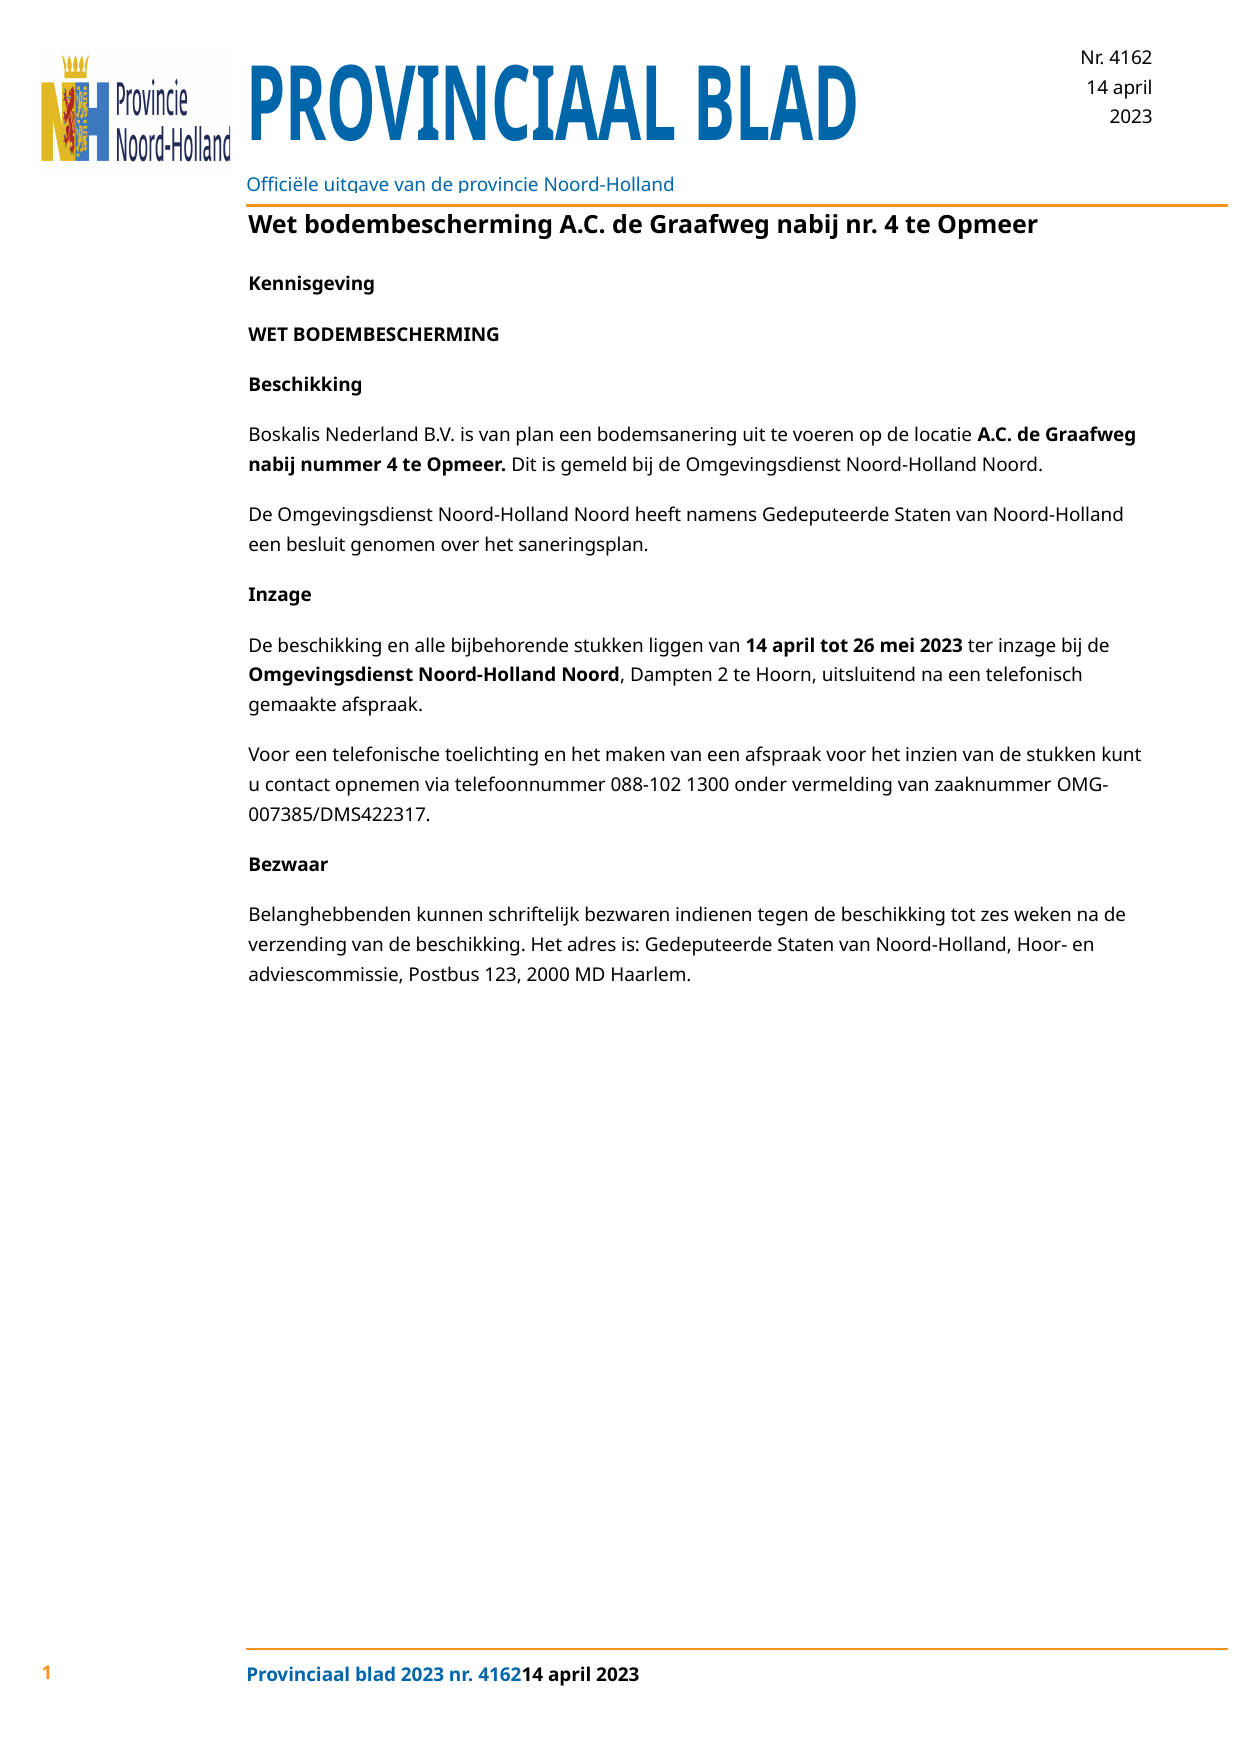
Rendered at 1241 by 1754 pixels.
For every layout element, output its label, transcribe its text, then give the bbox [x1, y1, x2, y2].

text De beschikking en alle bijbehorende stukken liggen van 14 april tot 26 mei 2023 ter inzage bij de Omgevingsdienst Noord-Holland Noord, Dampten 2 te Hoorn, uitsluitend na een telefonisch gemaakte afspraak. [248, 632, 1152, 717]
text WET BODEMBESCHERMING [248, 321, 1152, 346]
text De Omgevingsdienst Noord-Holland Noord heeft namens Gedeputeerde Staten van Noord-Holland een besluit genomen over het saneringsplan. [248, 502, 1152, 557]
text Boskalis Nederland B.V. is van plan een bodemsanering uit te voeren op de locatie A.C. de Graafweg nabij nummer 4 te Opmeer. Dit is gemeld bij de Omgevingsdienst Noord-Holland Noord. [248, 422, 1152, 477]
text Voor een telefonische toelichting en het maken van een afspraak voor het inzien van de stukken kunt u contact opnemen via telefoonnummer 088-102 1300 onder vermelding van zaaknummer OMG-007385/DMS422317. [248, 742, 1152, 826]
text Wet bodembescherming A.C. de Graafweg nabij nr. 4 te Opmeer [248, 207, 1152, 241]
text Kennisgeving [248, 270, 1152, 296]
text Bezwaar [248, 851, 1152, 877]
text Belanghebbenden kunnen schriftelijk bezwaren indienen tegen de beschikking tot zes weken na de verzending van de beschikking. Het adres is: Gedeputeerde Staten van Noord-Holland, Hoor- en adviescommissie, Postbus 123, 2000 MD Haarlem. [248, 902, 1152, 986]
picture [41, 47, 231, 172]
text Inzage [248, 582, 1152, 607]
text Beschikking [248, 371, 1152, 397]
